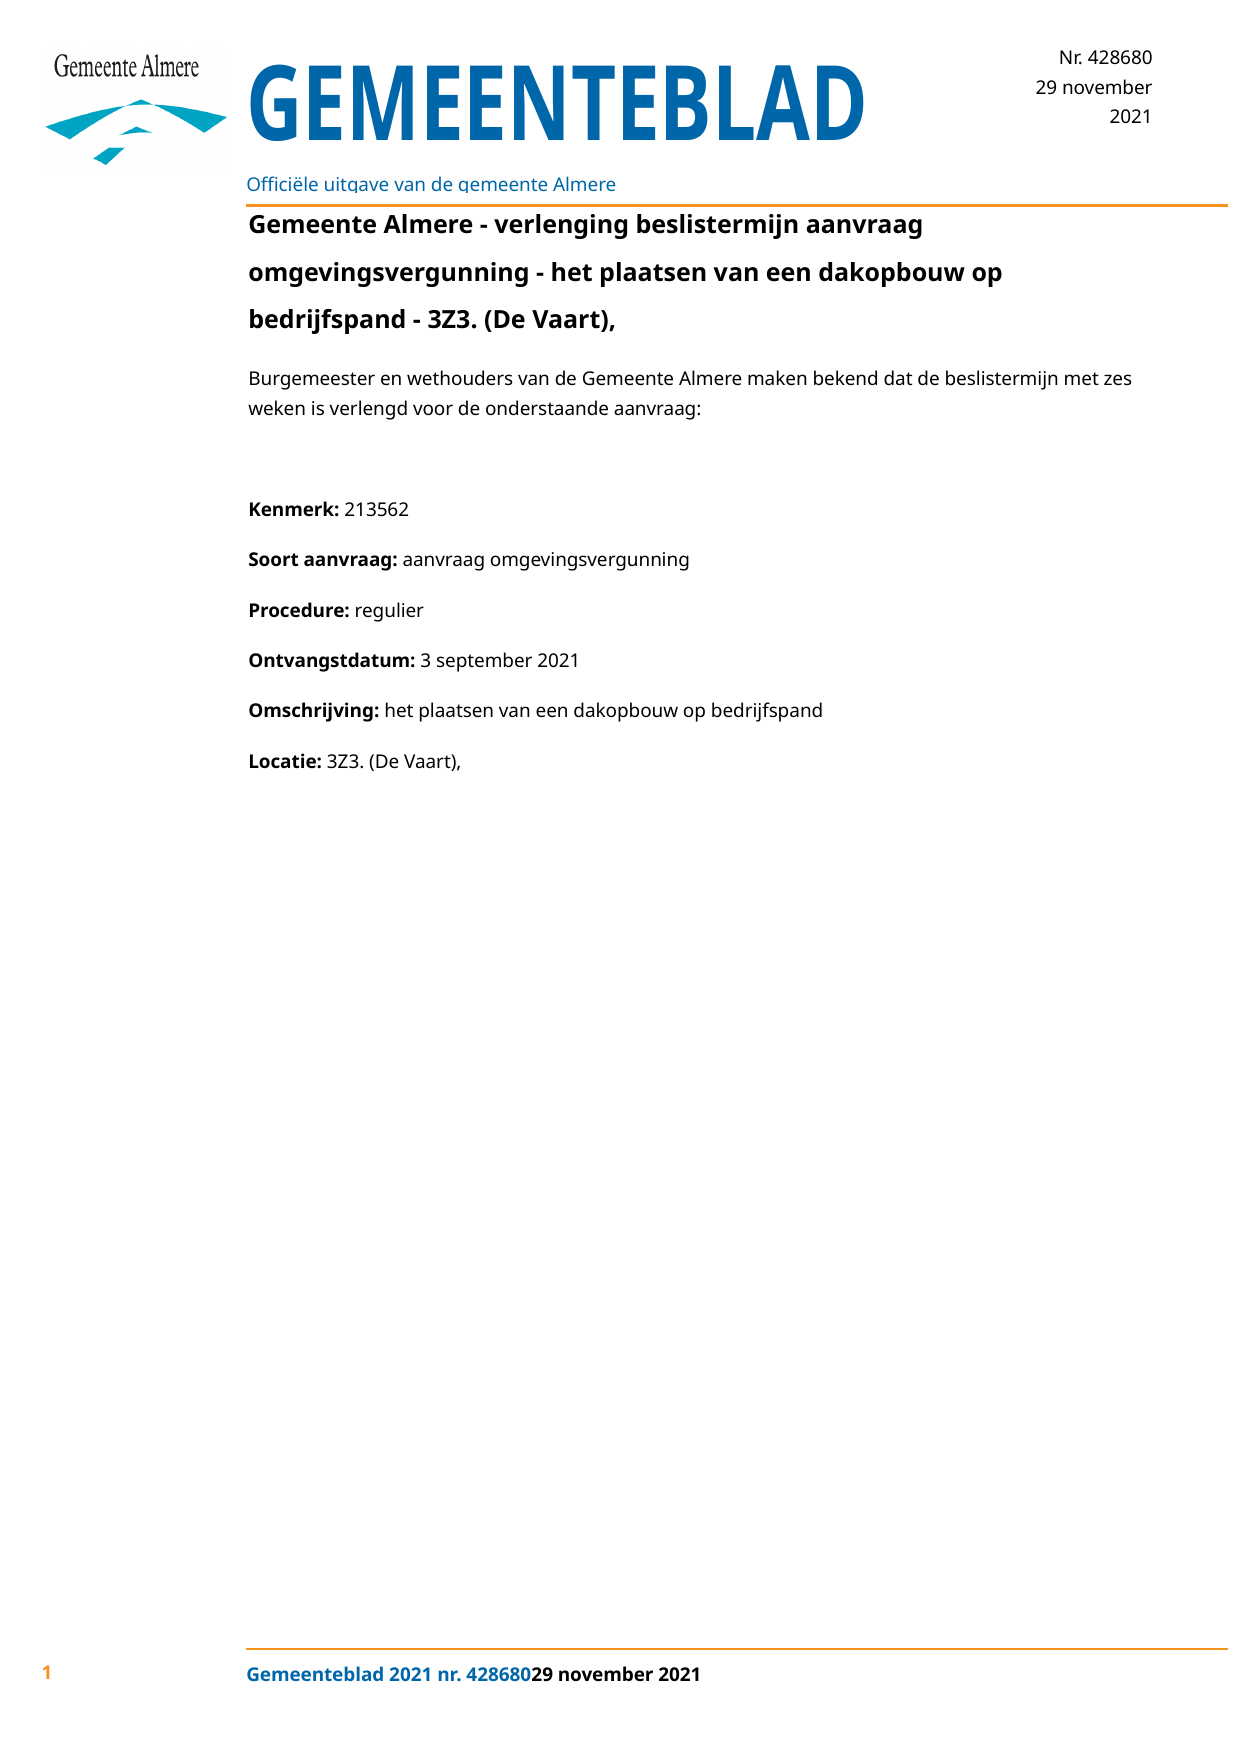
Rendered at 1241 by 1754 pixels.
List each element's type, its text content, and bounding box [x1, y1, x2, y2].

text Ontvangstdatum: 3 september 2021 [248, 647, 1152, 673]
text Omschrijving: het plaatsen van een dakopbouw op bedrijfspand [248, 698, 1152, 723]
text Burgemeester en wethouders van de Gemeente Almere maken bekend dat de beslistermijn met zes weken is verlengd voor de onderstaande aanvraag: [248, 366, 1152, 421]
text Locatie: 3Z3. (De Vaart), [248, 748, 1152, 774]
text Procedure: regulier [248, 597, 1152, 622]
text Gemeente Almere - verlenging beslistermijn aanvraag omgevingsvergunning - het plaatsen van een dakopbouw op bedrijfspand - 3Z3. (De Vaart), [248, 207, 1152, 336]
text Kenmerk: 213562 [248, 496, 1152, 522]
picture [41, 47, 231, 172]
text Soort aanvraag: aanvraag omgevingsvergunning [248, 546, 1152, 572]
